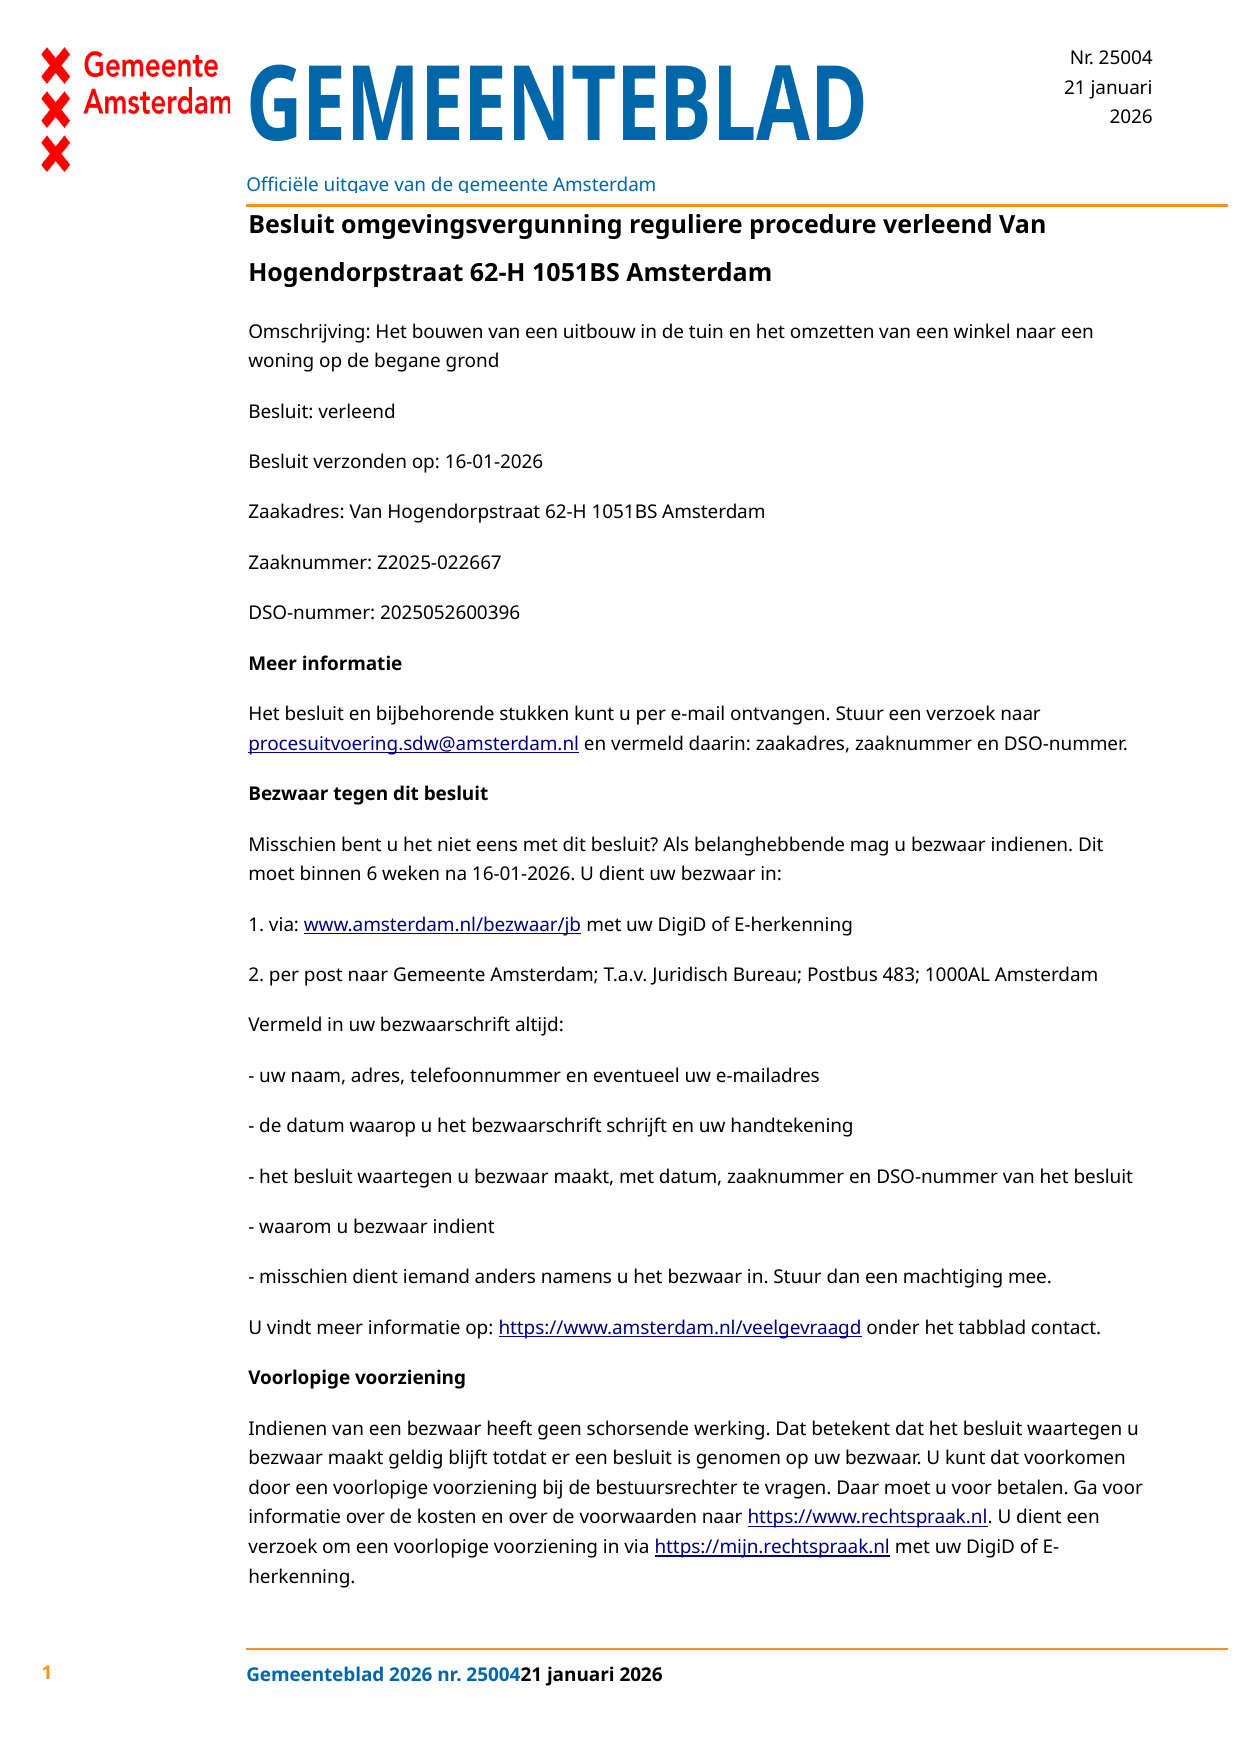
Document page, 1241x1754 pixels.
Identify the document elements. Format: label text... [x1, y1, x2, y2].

text Besluit omgevingsvergunning reguliere procedure verleend Van Hogendorpstraat 62-H 1051BS Amsterdam [248, 207, 1152, 288]
text Misschien bent u het niet eens met dit besluit? Als belanghebbende mag u bezwaar indienen. Dit moet binnen 6 weken na 16-01-2026. U dient uw bezwaar in: [248, 831, 1152, 886]
text Zaakadres: Van Hogendorpstraat 62-H 1051BS Amsterdam [248, 499, 1152, 524]
text U vindt meer informatie op: https://www.amsterdam.nl/veelgevraagd onder het tabblad contact. [248, 1314, 1152, 1340]
text Zaaknummer: Z2025-022667 [248, 549, 1152, 575]
picture [41, 47, 231, 172]
text Besluit verzonden op: 16-01-2026 [248, 448, 1152, 474]
text Vermeld in uw bezwaarschrift altijd: [248, 1012, 1152, 1037]
text - misschien dient iemand anders namens u het bezwaar in. Stuur dan een machtiging mee. [248, 1264, 1152, 1289]
text 2. per post naar Gemeente Amsterdam; T.a.v. Juridisch Bureau; Postbus 483; 1000AL Amsterdam [248, 961, 1152, 987]
text Voorlopige voorziening [248, 1364, 1152, 1390]
text DSO-nummer: 2025052600396 [248, 599, 1152, 625]
text 1. via: www.amsterdam.nl/bezwaar/jb met uw DigiD of E-herkenning [248, 911, 1152, 937]
text Bezwaar tegen dit besluit [248, 780, 1152, 806]
text Meer informatie [248, 650, 1152, 676]
text Omschrijving: Het bouwen van een uitbouw in de tuin en het omzetten van een winkel naar een woning op de begane grond [248, 318, 1152, 373]
text Indienen van een bezwaar heeft geen schorsende werking. Dat betekent dat het besluit waartegen u bezwaar maakt geldig blijft totdat er een besluit is genomen op uw bezwaar. U kunt dat voorkomen door een voorlopige voorziening bij de bestuursrechter te vragen. Daar moet u voor betalen. Ga voor informatie over de kosten en over de voorwaarden naar https://www.rechtspraak.nl. U dient een verzoek om een voorlopige voorziening in via https://mijn.rechtspraak.nl met uw DigiD of E-herkenning. [248, 1415, 1152, 1589]
text Besluit: verleend [248, 398, 1152, 424]
text - het besluit waartegen u bezwaar maakt, met datum, zaaknummer en DSO-nummer van het besluit [248, 1163, 1152, 1189]
text - waarom u bezwaar indient [248, 1213, 1152, 1239]
text - de datum waarop u het bezwaarschrift schrijft en uw handtekening [248, 1112, 1152, 1138]
text - uw naam, adres, telefoonnummer en eventueel uw e-mailadres [248, 1062, 1152, 1088]
text Het besluit en bijbehorende stukken kunt u per e-mail ontvangen. Stuur een verzoek naar procesuitvoering.sdw@amsterdam.nl en vermeld daarin: zaakadres, zaaknummer en DSO-nummer. [248, 700, 1152, 756]
